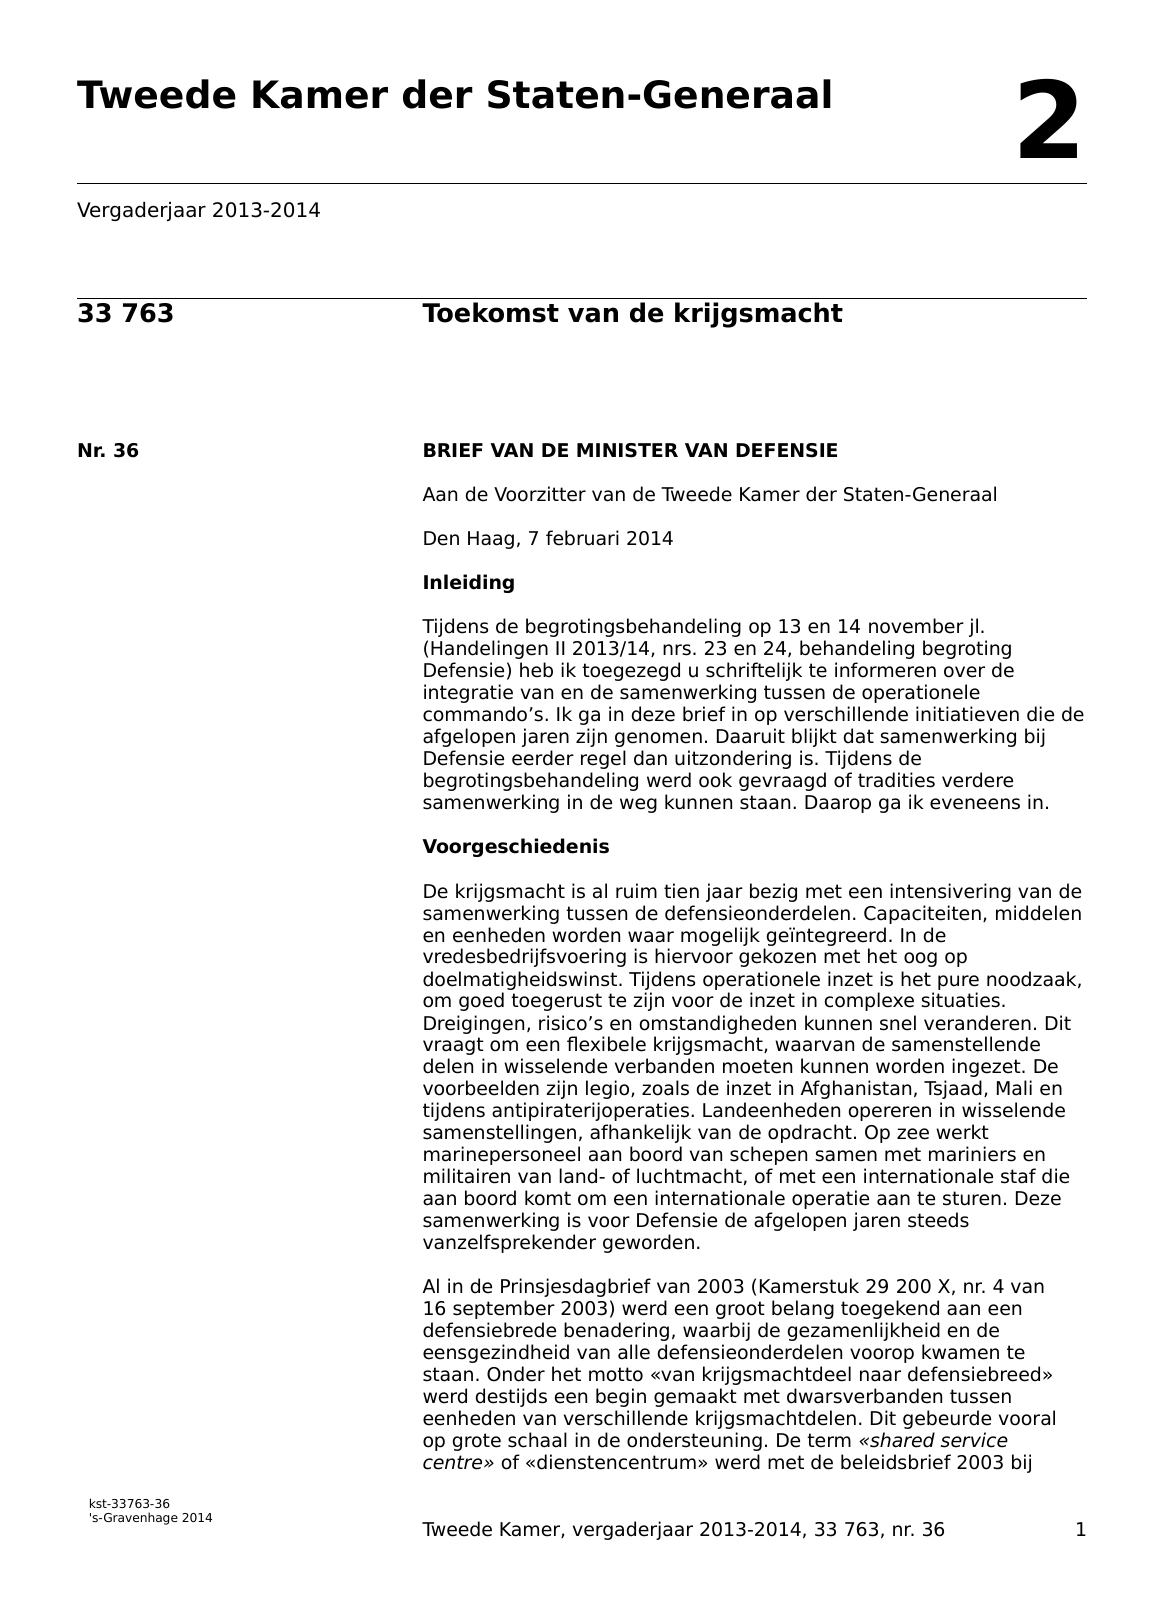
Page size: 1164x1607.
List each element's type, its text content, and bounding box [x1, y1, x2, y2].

subtitle Inleiding [422, 572, 1087, 594]
text kst-33763-36 [88, 1497, 323, 1511]
text De krijgsmacht is al ruim tien jaar bezig met een intensivering van de samenwerking tussen de defensieonderdelen. Capaciteiten, middelen en eenheden worden waar mogelijk geïntegreerd. In de vredesbedrijfsvoering is hiervoor gekozen met het oog op doelmatigheidswinst. Tijdens operationele inzet is het pure noodzaak, om goed toegerust te zijn voor de inzet in complexe situaties. Dreigingen, risico’s en omstandigheden kunnen snel veranderen. Dit vraagt om een flexibele krijgsmacht, waarvan de samenstellende delen in wisselende verbanden moeten kunnen worden ingezet. De voorbeelden zijn legio, zoals de inzet in Afghanistan, Tsjaad, Mali en tijdens antipiraterijoperaties. Landeenheden opereren in wisselende samenstellingen, afhankelijk van de opdracht. Op zee werkt marinepersoneel aan boord van schepen samen met mariniers en militairen van land- of luchtmacht, of met een internationale staf die aan boord komt om een internationale operatie aan te sturen. Deze samenwerking is voor Defensie de afgelopen jaren steeds vanzelfsprekender geworden. [422, 881, 1087, 1254]
subtitle Voorgeschiedenis [422, 836, 1087, 858]
text 's-Gravenhage 2014 [88, 1511, 323, 1525]
table_header 2 [886, 59, 1087, 183]
text Tijdens de begrotingsbehandeling op 13 en 14 november jl. (Handelingen II 2013/14, nrs. 23 en 24, behandeling begroting Defensie) heb ik toegezegd u schriftelijk te informeren over de integratie van en de samenwerking tussen de operationele commando’s. Ik ga in deze brief in op verschillende initiatieven die de afgelopen jaren zijn genomen. Daaruit blijkt dat samenwerking bij Defensie eerder regel dan uitzondering is. Tijdens de begrotingsbehandeling werd ook gevraagd of tradities verdere samenwerking in de weg kunnen staan. Daarop ga ik eveneens in. [422, 616, 1087, 814]
table_cell Vergaderjaar 2013-2014 [77, 184, 1087, 298]
subtitle Nr. 36 BRIEF VAN DE MINISTER VAN DEFENSIE [77, 440, 1087, 462]
text Aan de Voorzitter van de Tweede Kamer der Staten-Generaal [422, 484, 1087, 506]
text Al in de Prinsjesdagbrief van 2003 (Kamerstuk 29 200 X, nr. 4 van 16 september 2003) werd een groot belang toegekend aan een defensiebrede benadering, waarbij de gezamenlijkheid en de eensgezindheid van alle defensieonderdelen voorop kwamen te staan. Onder het motto «van krijgsmachtdeel naar defensiebreed» werd destijds een begin gemaakt met dwarsverbanden tussen eenheden van verschillende krijgsmachtdelen. Dit gebeurde vooral op grote schaal in de ondersteuning. De term «shared service centre» of «dienstencentrum» werd met de beleidsbrief 2003 bij [422, 1276, 1087, 1474]
text Den Haag, 7 februari 2014 [422, 528, 1087, 550]
subtitle 33 763 Toekomst van de krijgsmacht [77, 299, 1087, 329]
table_header Tweede Kamer der Staten-Generaal [77, 59, 886, 183]
